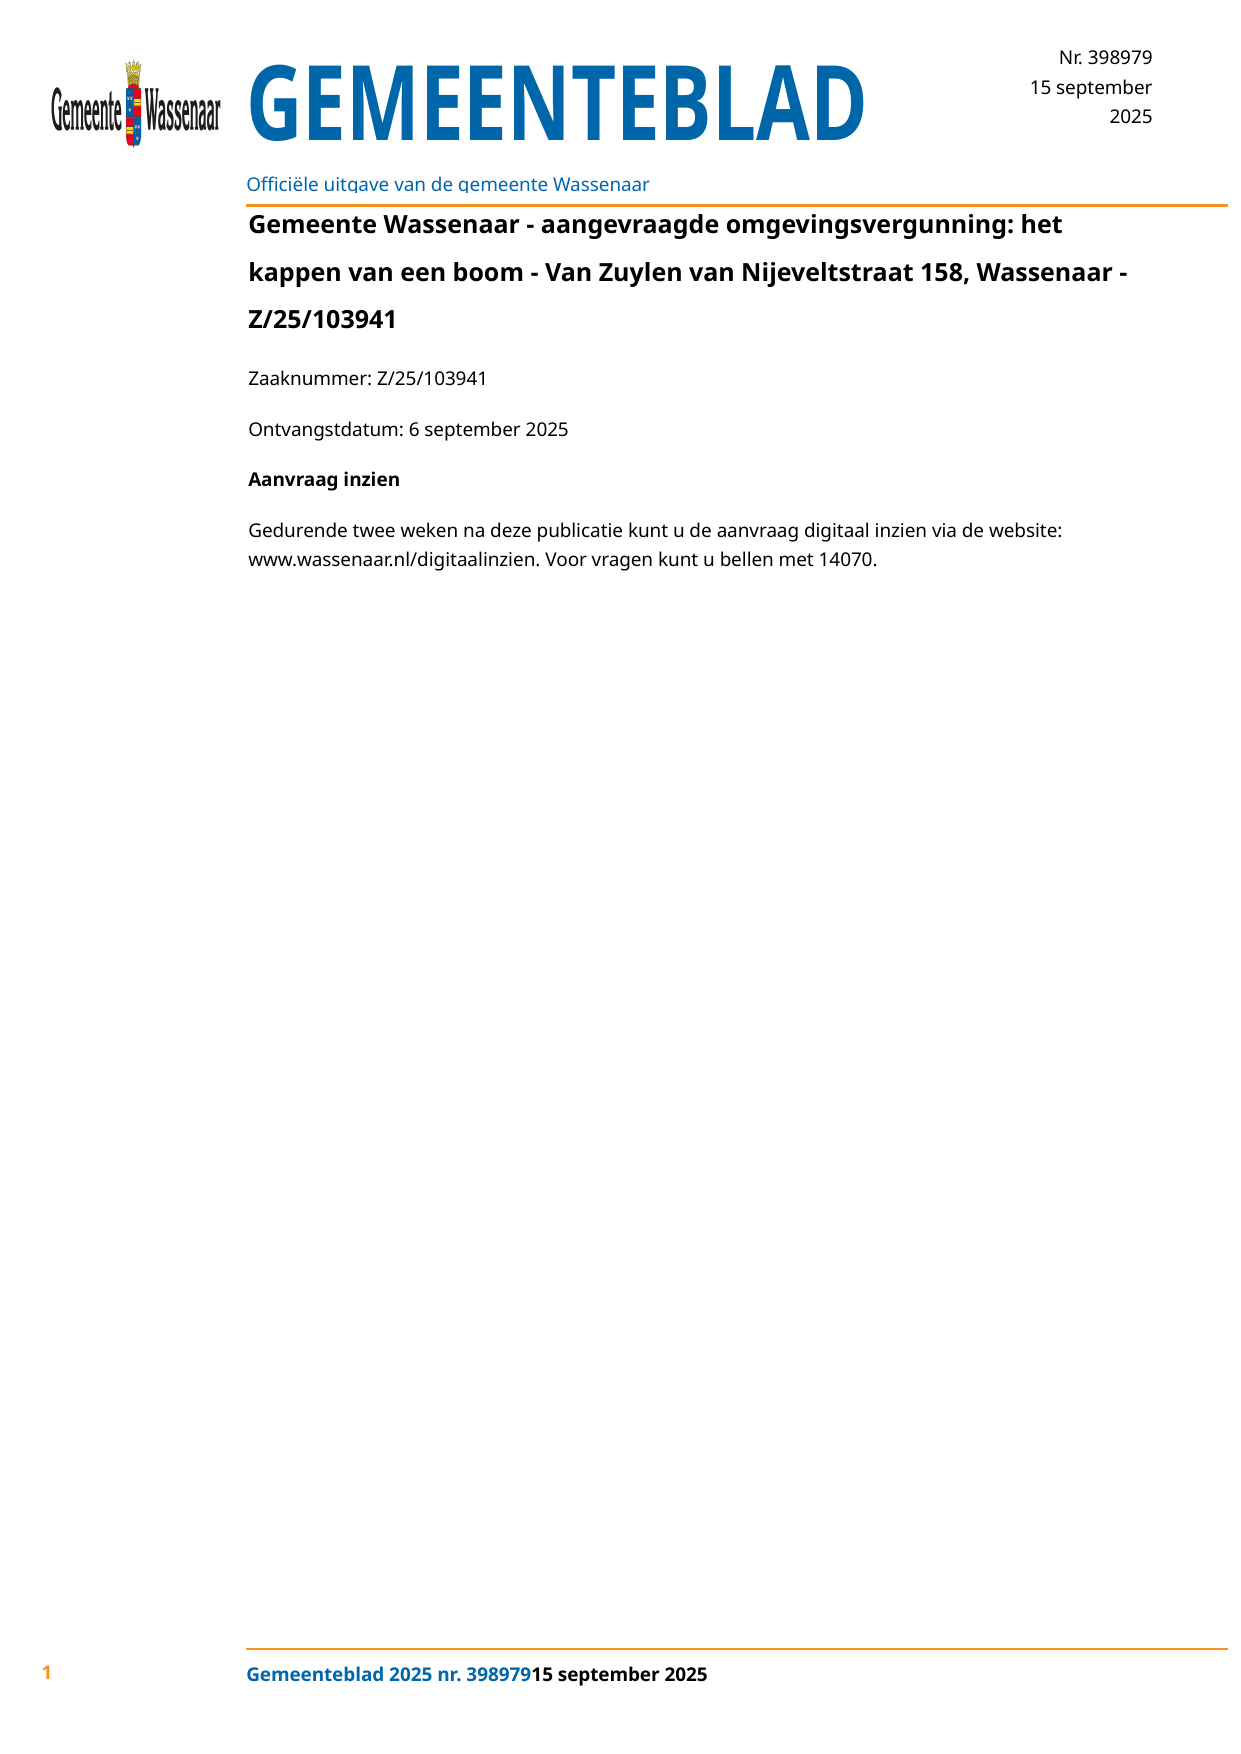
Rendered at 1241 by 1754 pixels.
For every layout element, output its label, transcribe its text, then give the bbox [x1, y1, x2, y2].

text Ontvangstdatum: 6 september 2025 [248, 416, 1152, 442]
text Gedurende twee weken na deze publicatie kunt u de aanvraag digitaal inzien via de website: www.wassenaar.nl/digitaalinzien. Voor vragen kunt u bellen met 14070. [248, 517, 1152, 572]
text Aanvraag inzien [248, 466, 1152, 492]
text Gemeente Wassenaar - aangevraagde omgevingsvergunning: het kappen van een boom - Van Zuylen van Nijeveltstraat 158, Wassenaar - Z/25/103941 [248, 207, 1152, 336]
text Zaaknummer: Z/25/103941 [248, 366, 1152, 391]
picture [41, 47, 231, 172]
